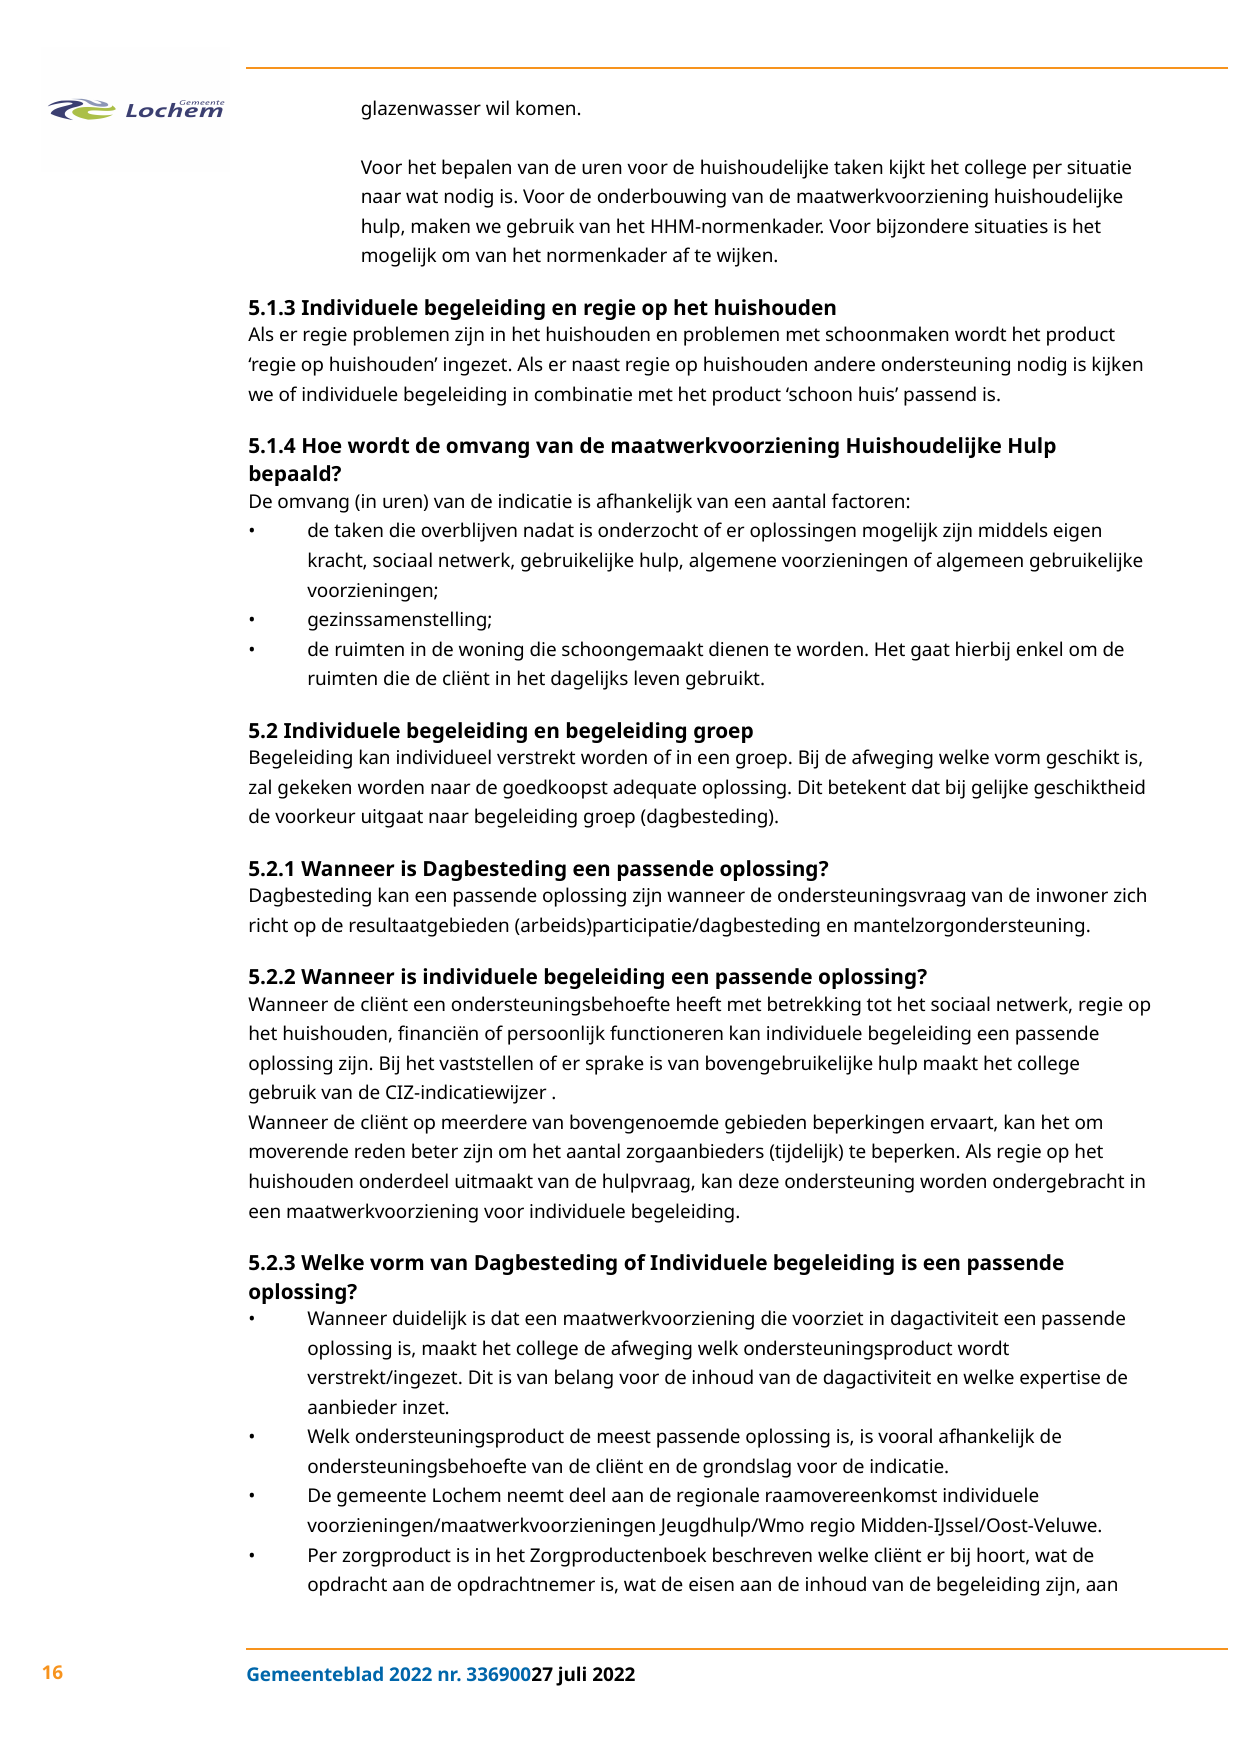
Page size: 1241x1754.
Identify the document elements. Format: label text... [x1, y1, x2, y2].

list Welk ondersteuningsproduct de meest passende oplossing is, is vooral afhankelijk de ondersteuningsbehoefte van de cliënt en de grondslag voor de indicatie. [248, 1423, 1152, 1479]
list de taken die overblijven nadat is onderzocht of er oplossingen mogelijk zijn middels eigen kracht, sociaal netwerk, gebruikelijke hulp, algemene voorzieningen of algemeen gebruikelijke voorzieningen; [248, 518, 1152, 602]
text 5.1.4 Hoe wordt de omvang van de maatwerkvoorziening Huishoudelijke Hulp bepaald? [248, 431, 1152, 488]
text De omvang (in uren) van de indicatie is afhankelijk van een aantal factoren: [248, 488, 1152, 514]
list de ruimten in de woning die schoongemaakt dienen te worden. Het gaat hierbij enkel om de ruimten die de cliënt in het dagelijks leven gebruikt. [248, 636, 1152, 691]
list gezinssamenstelling; [248, 606, 1152, 632]
list Voor het bepalen van de uren voor de huishoudelijke taken kijkt het college per situatie naar wat nodig is. Voor de onderbouwing van de maatwerkvoorziening huishoudelijke hulp, maken we gebruik van het HHM-normenkader. Voor bijzondere situaties is het mogelijk om van het normenkader af te wijken. [323, 154, 1152, 268]
list glazenwasser wil komen. [323, 95, 1152, 121]
text Dagbesteding kan een passende oplossing zijn wanneer de ondersteuningsvraag van de inwoner zich richt op de resultaatgebieden (arbeids)participatie/dagbesteding en mantelzorgondersteuning. [248, 882, 1152, 938]
picture [41, 47, 231, 172]
list Wanneer duidelijk is dat een maatwerkvoorziening die voorziet in dagactiviteit een passende oplossing is, maakt het college de afweging welk ondersteuningsproduct wordt verstrekt/ingezet. Dit is van belang voor de inhoud van de dagactiviteit en welke expertise de aanbieder inzet. [248, 1305, 1152, 1420]
text 5.2 Individuele begeleiding en begeleiding groep [248, 716, 1152, 744]
text Als er regie problemen zijn in het huishouden en problemen met schoonmaken wordt het product ‘regie op huishouden’ ingezet. Als er naast regie op huishouden andere ondersteuning nodig is kijken we of individuele begeleiding in combinatie met het product ‘schoon huis’ passend is. [248, 322, 1152, 406]
text 5.2.2 Wanneer is individuele begeleiding een passende oplossing? [248, 962, 1152, 991]
text Wanneer de cliënt op meerdere van bovengenoemde gebieden beperkingen ervaart, kan het om moverende reden beter zijn om het aantal zorgaanbieders (tijdelijk) te beperken. Als regie op het huishouden onderdeel uitmaakt van de hulpvraag, kan deze ondersteuning worden ondergebracht in een maatwerkvoorziening voor individuele begeleiding. [248, 1109, 1152, 1224]
list Per zorgproduct is in het Zorgproductenboek beschreven welke cliënt er bij hoort, wat de opdracht aan de opdrachtnemer is, wat de eisen aan de inhoud van de begeleiding zijn, aan [248, 1542, 1152, 1597]
list De gemeente Lochem neemt deel aan de regionale raamovereenkomst individuele voorzieningen/maatwerkvoorzieningen Jeugdhulp/Wmo regio Midden-IJssel/Oost-Veluwe. [248, 1483, 1152, 1538]
text Wanneer de cliënt een ondersteuningsbehoefte heeft met betrekking tot het sociaal netwerk, regie op het huishouden, financiën of persoonlijk functioneren kan individuele begeleiding een passende oplossing zijn. Bij het vaststellen of er sprake is van bovengebruikelijke hulp maakt het college gebruik van de CIZ-indicatiewijzer . [248, 991, 1152, 1105]
text 5.2.1 Wanneer is Dagbesteding een passende oplossing? [248, 854, 1152, 882]
text 5.2.3 Welke vorm van Dagbesteding of Individuele begeleiding is een passende oplossing? [248, 1248, 1152, 1305]
text Begeleiding kan individueel verstrekt worden of in een groep. Bij de afweging welke vorm geschikt is, zal gekeken worden naar de goedkoopst adequate oplossing. Dit betekent dat bij gelijke geschiktheid de voorkeur uitgaat naar begeleiding groep (dagbesteding). [248, 744, 1152, 829]
text 5.1.3 Individuele begeleiding en regie op het huishouden [248, 293, 1152, 322]
